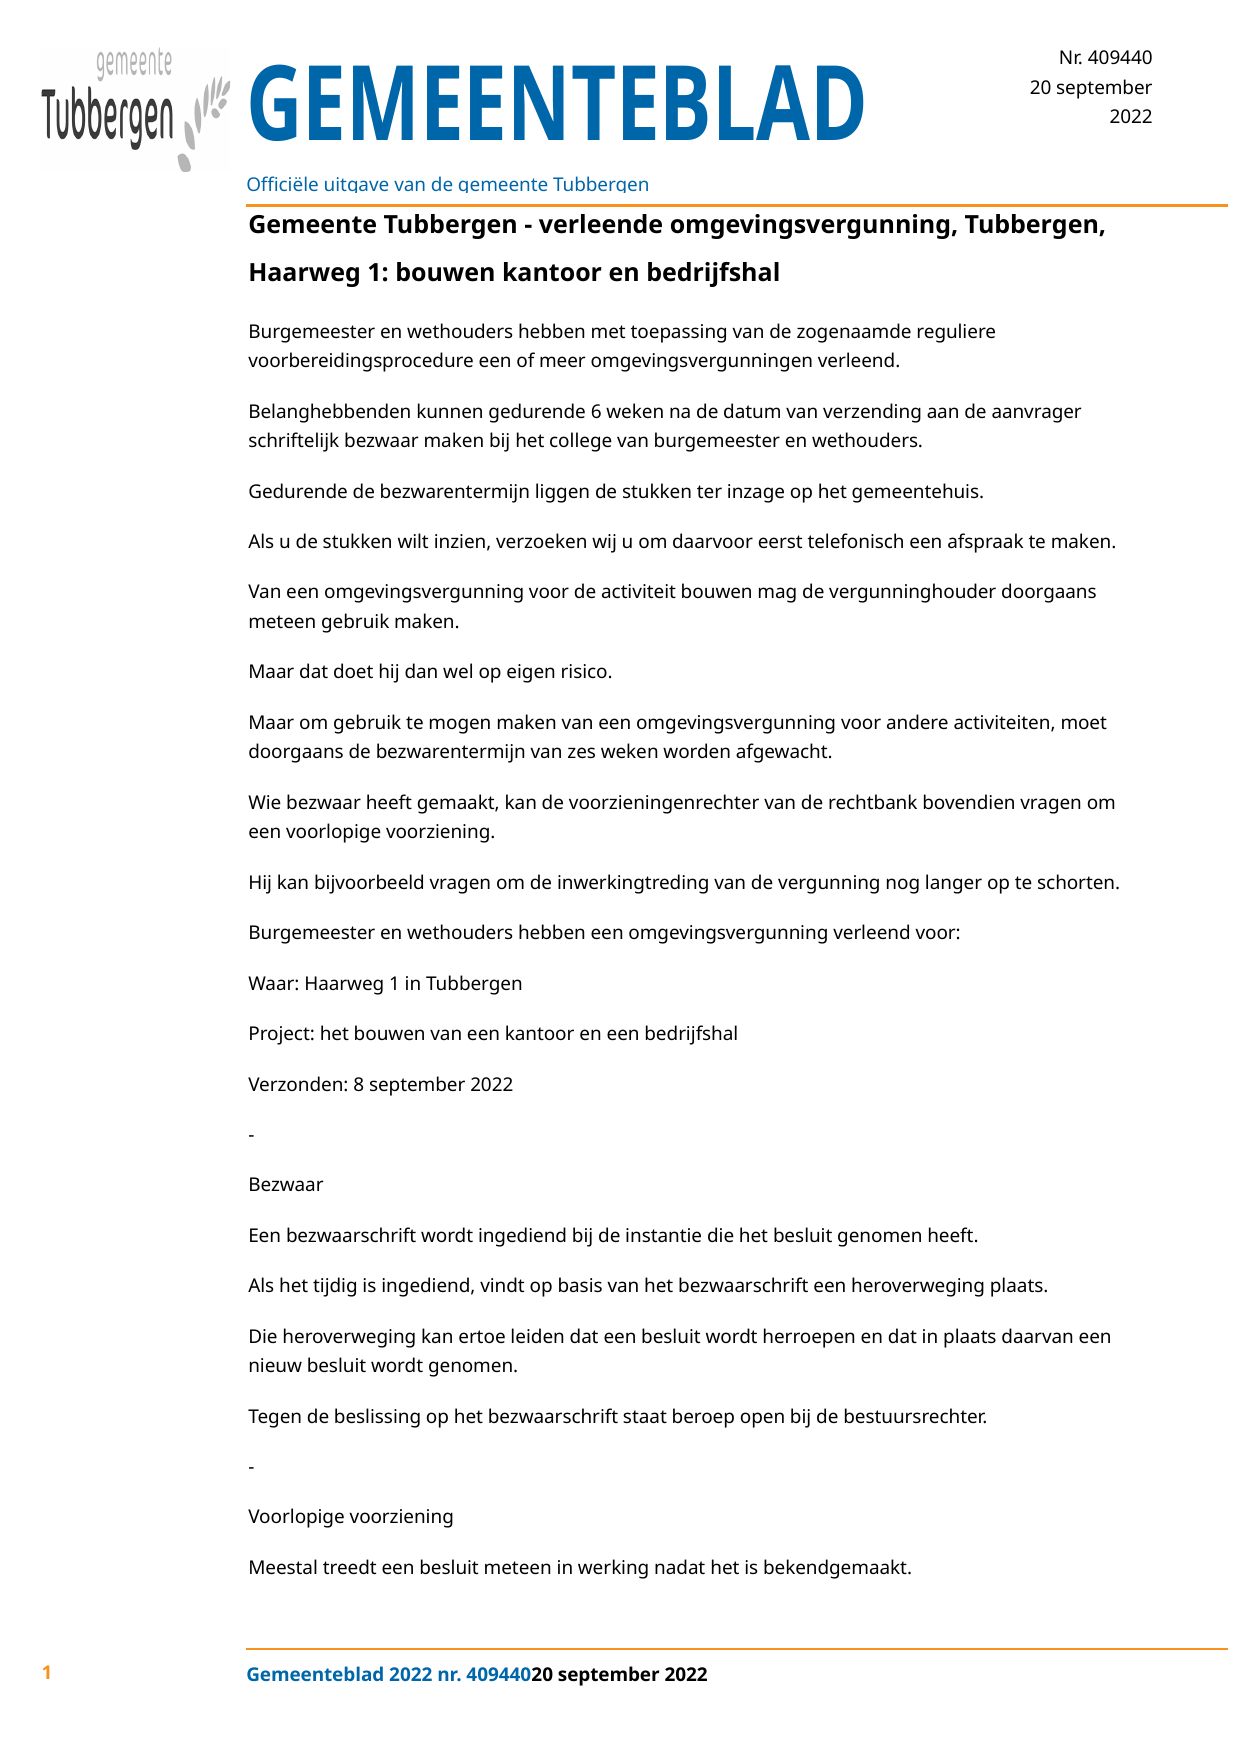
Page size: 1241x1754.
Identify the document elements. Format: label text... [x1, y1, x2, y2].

text Wie bezwaar heeft gemaakt, kan de voorzieningenrechter van de rechtbank bovendien vragen om een voorlopige voorziening. [248, 789, 1152, 844]
text Maar dat doet hij dan wel op eigen risico. [248, 659, 1152, 684]
text Die heroverweging kan ertoe leiden dat een besluit wordt herroepen en dat in plaats daarvan een nieuw besluit wordt genomen. [248, 1323, 1152, 1378]
text Maar om gebruik te mogen maken van een omgevingsvergunning voor andere activiteiten, moet doorgaans de bezwarentermijn van zes weken worden afgewacht. [248, 709, 1152, 764]
text Tegen de beslissing op het bezwaarschrift staat beroep open bij de bestuursrechter. [248, 1403, 1152, 1429]
text Burgemeester en wethouders hebben een omgevingsvergunning verleend voor: [248, 919, 1152, 945]
text Meestal treedt een besluit meteen in werking nadat het is bekendgemaakt. [248, 1554, 1152, 1580]
text Als het tijdig is ingediend, vindt op basis van het bezwaarschrift een heroverweging plaats. [248, 1272, 1152, 1298]
picture [41, 47, 231, 172]
text Waar: Haarweg 1 in Tubbergen [248, 970, 1152, 996]
text Een bezwaarschrift wordt ingediend bij de instantie die het besluit genomen heeft. [248, 1222, 1152, 1248]
text Van een omgevingsvergunning voor de activiteit bouwen mag de vergunninghouder doorgaans meteen gebruik maken. [248, 579, 1152, 634]
text Gedurende de bezwarentermijn liggen de stukken ter inzage op het gemeentehuis. [248, 478, 1152, 504]
text Verzonden: 8 september 2022 [248, 1071, 1152, 1097]
text Voorlopige voorziening [248, 1504, 1152, 1529]
text Als u de stukken wilt inzien, verzoeken wij u om daarvoor eerst telefonisch een afspraak te maken. [248, 528, 1152, 554]
text Project: het bouwen van een kantoor en een bedrijfshal [248, 1020, 1152, 1046]
text - [248, 1453, 1152, 1479]
text - [248, 1121, 1152, 1147]
text Hij kan bijvoorbeeld vragen om de inwerkingtreding van de vergunning nog langer op te schorten. [248, 869, 1152, 895]
text Gemeente Tubbergen - verleende omgevingsvergunning, Tubbergen, Haarweg 1: bouwen kantoor en bedrijfshal [248, 207, 1152, 288]
text Burgemeester en wethouders hebben met toepassing van de zogenaamde reguliere voorbereidingsprocedure een of meer omgevingsvergunningen verleend. [248, 318, 1152, 373]
text Belanghebbenden kunnen gedurende 6 weken na de datum van verzending aan de aanvrager schriftelijk bezwaar maken bij het college van burgemeester en wethouders. [248, 398, 1152, 453]
text Bezwaar [248, 1172, 1152, 1197]
